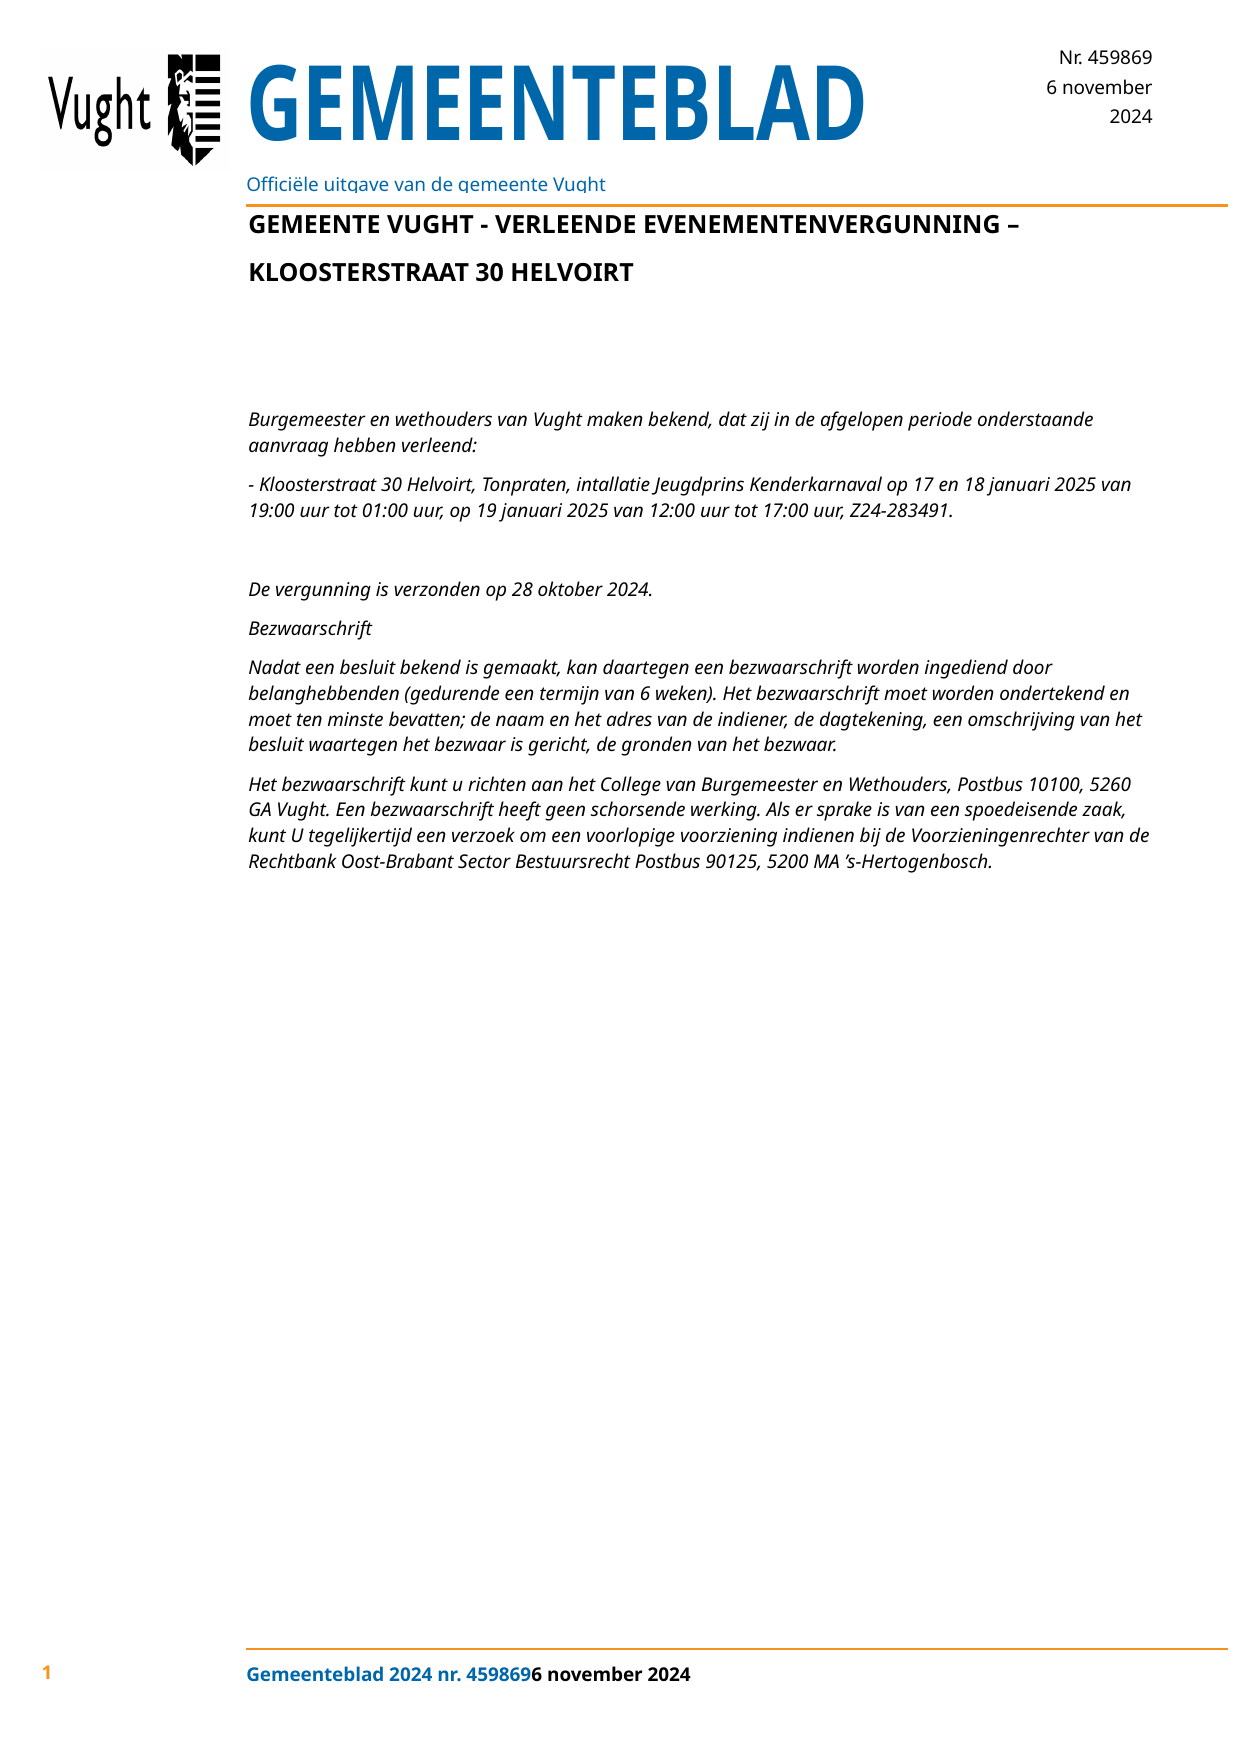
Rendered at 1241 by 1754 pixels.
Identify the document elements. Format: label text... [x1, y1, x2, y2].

text Nadat een besluit bekend is gemaakt, kan daartegen een bezwaarschrift worden ingediend door belanghebbenden (gedurende een termijn van 6 weken). Het bezwaarschrift moet worden ondertekend en moet ten minste bevatten; de naam en het adres van de indiener, de dagtekening, een omschrijving van het besluit waartegen het bezwaar is gericht, de gronden van het bezwaar. [248, 654, 1152, 757]
text - Kloosterstraat 30 Helvoirt, Tonpraten, intallatie Jeugdprins Kenderkarnaval op 17 en 18 januari 2025 van 19:00 uur tot 01:00 uur, op 19 januari 2025 van 12:00 uur tot 17:00 uur, Z24-283491. [248, 471, 1152, 523]
picture [41, 47, 231, 172]
text GEMEENTE VUGHT - VERLEENDE EVENEMENTENVERGUNNING –KLOOSTERSTRAAT 30 HELVOIRT [248, 207, 1152, 288]
text Burgemeester en wethouders van Vught maken bekend, dat zij in de afgelopen periode onderstaande aanvraag hebben verleend: [248, 406, 1152, 458]
text Bezwaarschrift [248, 615, 1152, 641]
text De vergunning is verzonden op 28 oktober 2024. [248, 576, 1152, 601]
text Het bezwaarschrift kunt u richten aan het College van Burgemeester en Wethouders, Postbus 10100, 5260 GA Vught. Een bezwaarschrift heeft geen schorsende werking. Als er sprake is van een spoedeisende zaak, kunt U tegelijkertijd een verzoek om een voorlopige voorziening indienen bij de Voorzieningenrechter van de Rechtbank Oost-Brabant Sector Bestuursrecht Postbus 90125, 5200 MA ’s-Hertogenbosch. [248, 771, 1152, 874]
